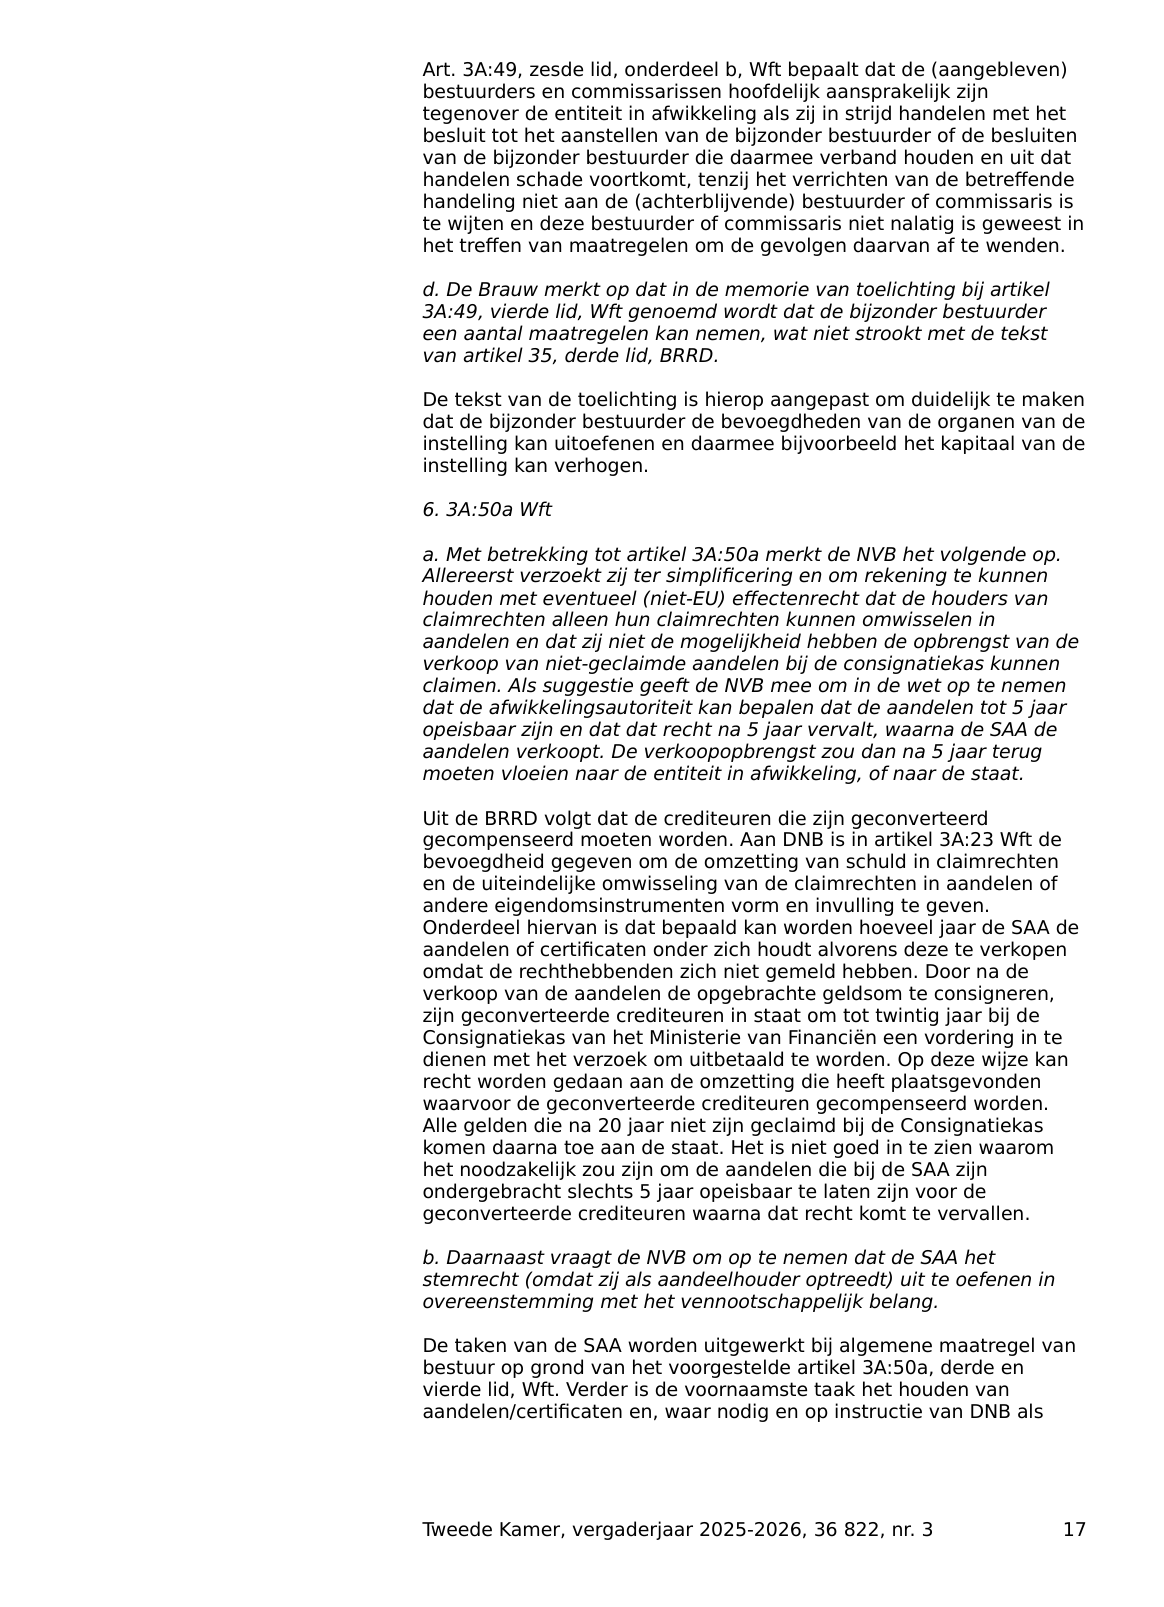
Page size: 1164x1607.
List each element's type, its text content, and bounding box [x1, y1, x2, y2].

text Uit de BRRD volgt dat de crediteuren die zijn geconverteerd gecompenseerd moeten worden. Aan DNB is in artikel 3A:23 Wft de bevoegdheid gegeven om de omzetting van schuld in claimrechten en de uiteindelijke omwisseling van de claimrechten in aandelen of andere eigendomsinstrumenten vorm en invulling te geven. Onderdeel hiervan is dat bepaald kan worden hoeveel jaar de SAA de aandelen of certificaten onder zich houdt alvorens deze te verkopen omdat de rechthebbenden zich niet gemeld hebben. Door na de verkoop van de aandelen de opgebrachte geldsom te consigneren, zijn geconverteerde crediteuren in staat om tot twintig jaar bij de Consignatiekas van het Ministerie van Financiën een vordering in te dienen met het verzoek om uitbetaald te worden. Op deze wijze kan recht worden gedaan aan de omzetting die heeft plaatsgevonden waarvoor de geconverteerde crediteuren gecompenseerd worden. Alle gelden die na 20 jaar niet zijn geclaimd bij de Consignatiekas komen daarna toe aan de staat. Het is niet goed in te zien waarom het noodzakelijk zou zijn om de aandelen die bij de SAA zijn ondergebracht slechts 5 jaar opeisbaar te laten zijn voor de geconverteerde crediteuren waarna dat recht komt te vervallen. [422, 807, 1087, 1225]
subtitle b. Daarnaast vraagt de NVB om op te nemen dat de SAA het stemrecht (omdat zij als aandeelhouder optreedt) uit te oefenen in overeenstemming met het vennootschappelijk belang. [422, 1247, 1087, 1313]
subtitle d. De Brauw merkt op dat in de memorie van toelichting bij artikel 3A:49, vierde lid, Wft genoemd wordt dat de bijzonder bestuurder een aantal maatregelen kan nemen, wat niet strookt met de tekst van artikel 35, derde lid, BRRD. [422, 279, 1087, 367]
text Art. 3A:49, zesde lid, onderdeel b, Wft bepaalt dat de (aangebleven) bestuurders en commissarissen hoofdelijk aansprakelijk zijn tegenover de entiteit in afwikkeling als zij in strijd handelen met het besluit tot het aanstellen van de bijzonder bestuurder of de besluiten van de bijzonder bestuurder die daarmee verband houden en uit dat handelen schade voortkomt, tenzij het verrichten van de betreffende handeling niet aan de (achterblijvende) bestuurder of commissaris is te wijten en deze bestuurder of commissaris niet nalatig is geweest in het treffen van maatregelen om de gevolgen daarvan af te wenden. [422, 59, 1087, 257]
text De taken van de SAA worden uitgewerkt bij algemene maatregel van bestuur op grond van het voorgestelde artikel 3A:50a, derde en vierde lid, Wft. Verder is de voornaamste taak het houden van aandelen/certificaten en, waar nodig en op instructie van DNB als [422, 1335, 1087, 1423]
subtitle 6. 3A:50a Wft [422, 499, 1087, 521]
text De tekst van de toelichting is hierop aangepast om duidelijk te maken dat de bijzonder bestuurder de bevoegdheden van de organen van de instelling kan uitoefenen en daarmee bijvoorbeeld het kapitaal van de instelling kan verhogen. [422, 389, 1087, 477]
subtitle a. Met betrekking tot artikel 3A:50a merkt de NVB het volgende op. Allereerst verzoekt zij ter simplificering en om rekening te kunnen houden met eventueel (niet-EU) effectenrecht dat de houders van claimrechten alleen hun claimrechten kunnen omwisselen in aandelen en dat zij niet de mogelijkheid hebben de opbrengst van de verkoop van niet-geclaimde aandelen bij de consignatiekas kunnen claimen. Als suggestie geeft de NVB mee om in de wet op te nemen dat de afwikkelingsautoriteit kan bepalen dat de aandelen tot 5 jaar opeisbaar zijn en dat dat recht na 5 jaar vervalt, waarna de SAA de aandelen verkoopt. De verkoopopbrengst zou dan na 5 jaar terug moeten vloeien naar de entiteit in afwikkeling, of naar de staat. [422, 543, 1087, 785]
